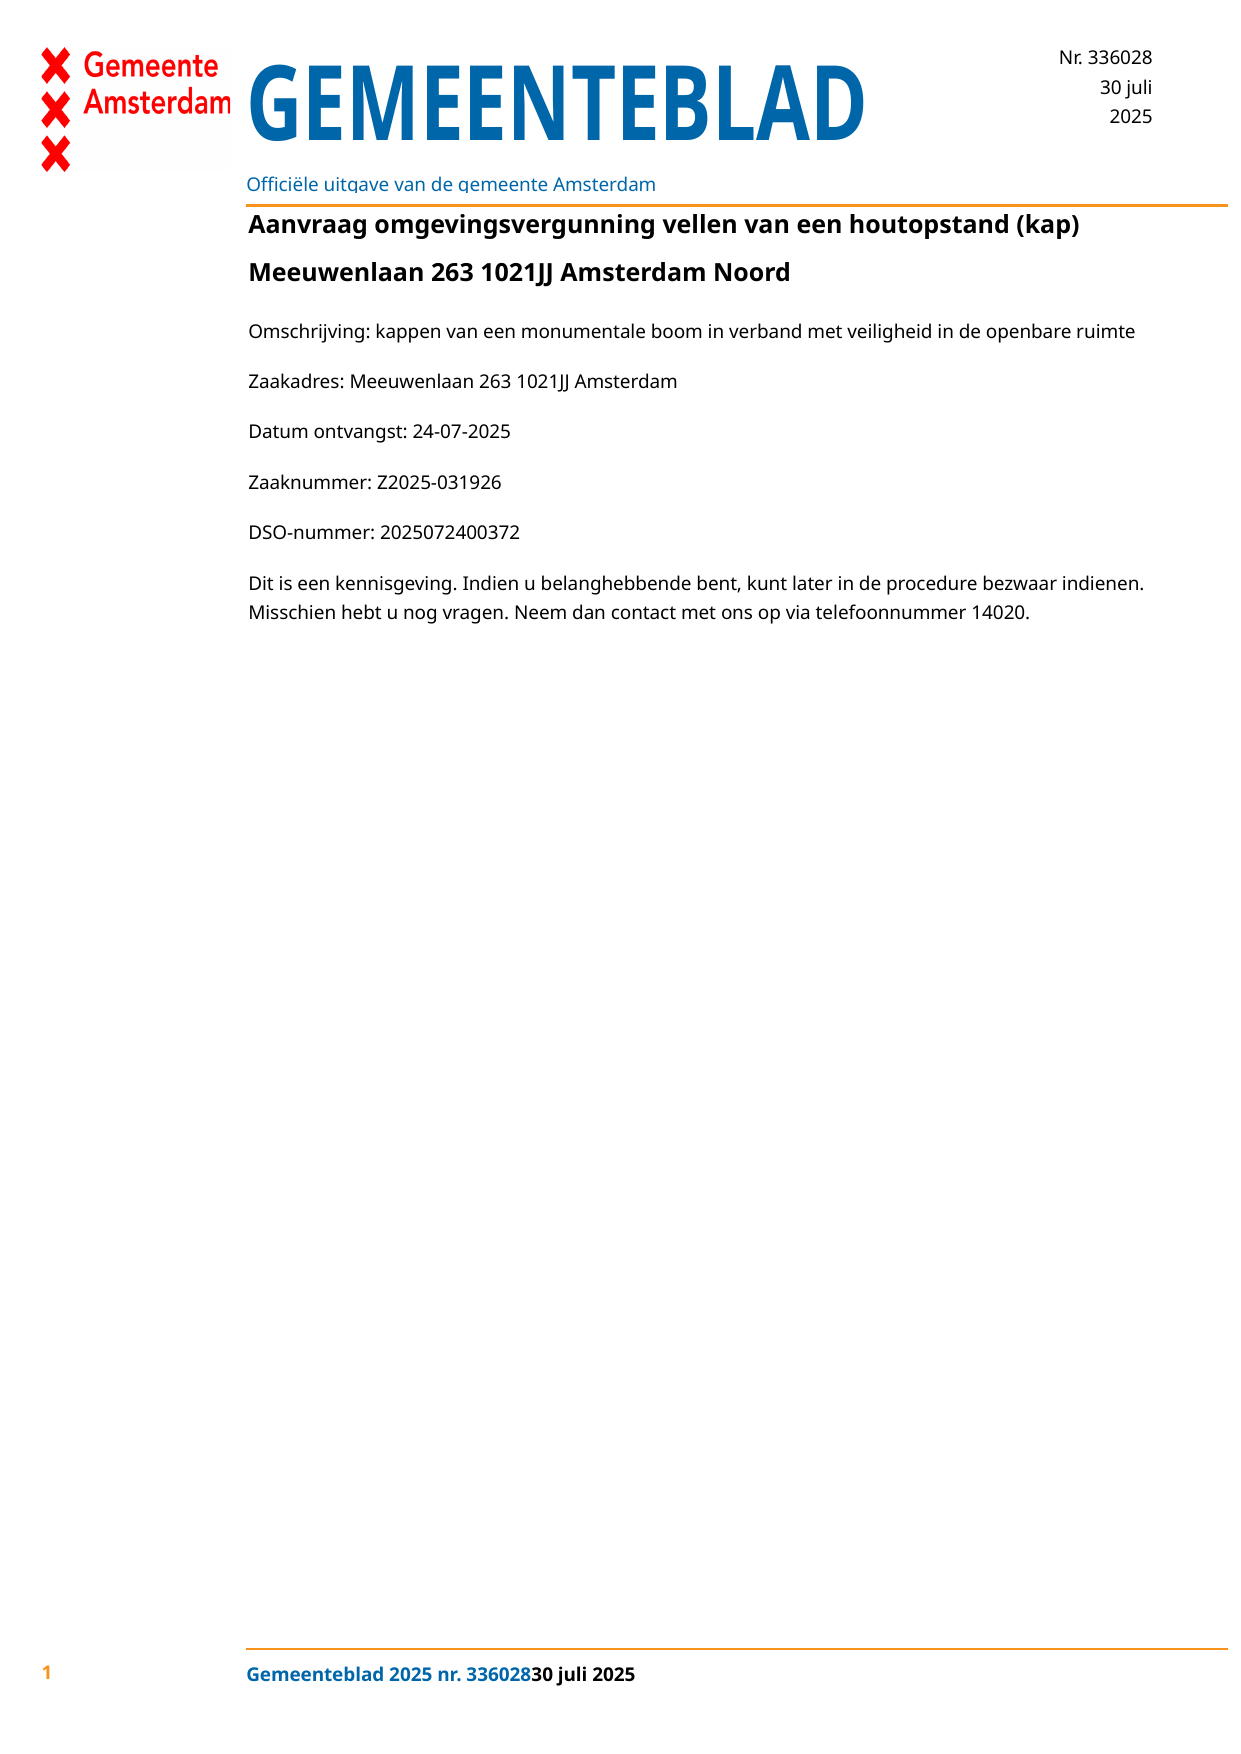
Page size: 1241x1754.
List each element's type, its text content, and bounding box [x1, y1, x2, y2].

text Dit is een kennisgeving. Indien u belanghebbende bent, kunt later in de procedure bezwaar indienen. Misschien hebt u nog vragen. Neem dan contact met ons op via telefoonnummer 14020. [248, 570, 1152, 625]
text Zaaknummer: Z2025-031926 [248, 469, 1152, 495]
picture [41, 47, 231, 172]
text Datum ontvangst: 24-07-2025 [248, 419, 1152, 444]
text Omschrijving: kappen van een monumentale boom in verband met veiligheid in de openbare ruimte [248, 318, 1152, 344]
text Aanvraag omgevingsvergunning vellen van een houtopstand (kap) Meeuwenlaan 263 1021JJ Amsterdam Noord [248, 207, 1152, 288]
text DSO-nummer: 2025072400372 [248, 519, 1152, 545]
text Zaakadres: Meeuwenlaan 263 1021JJ Amsterdam [248, 368, 1152, 394]
